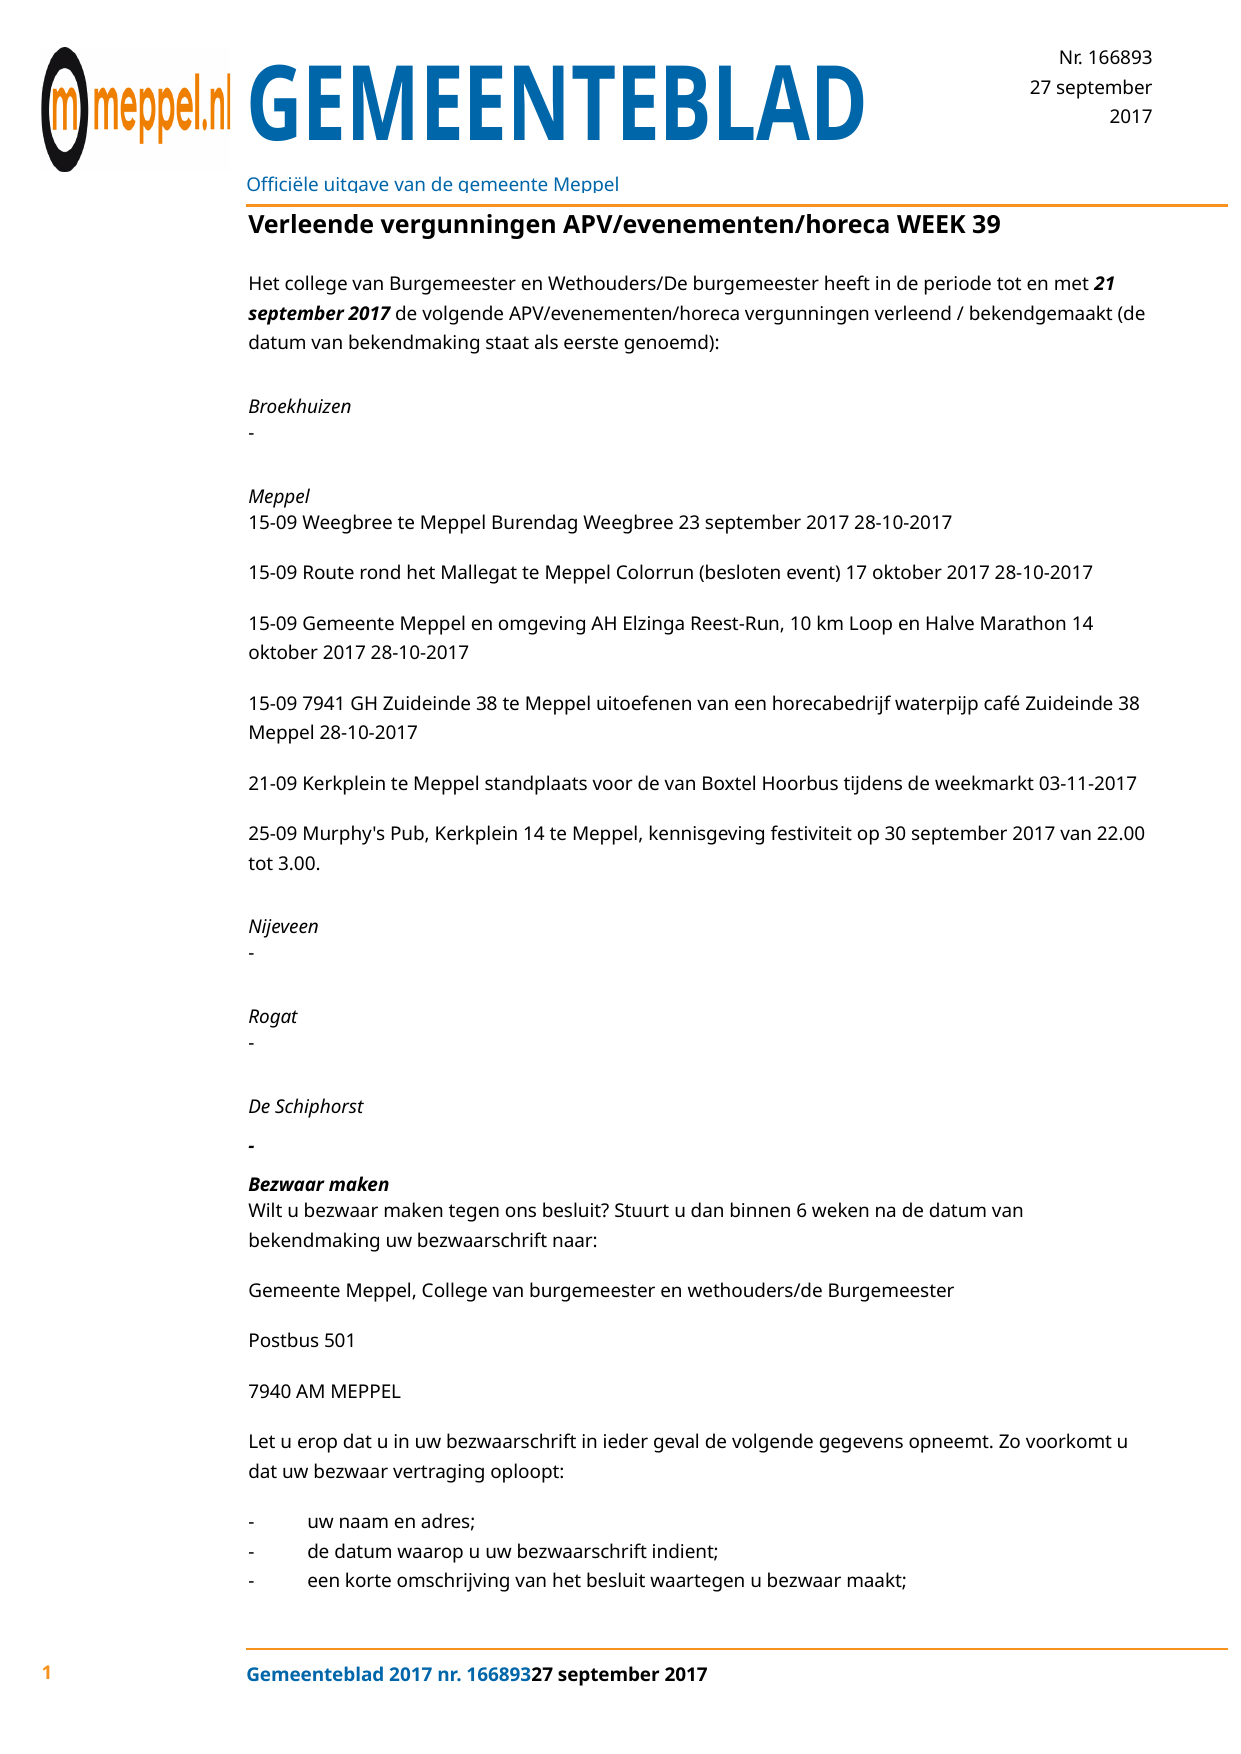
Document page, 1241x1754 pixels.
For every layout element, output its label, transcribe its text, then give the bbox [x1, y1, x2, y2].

text Rogat [248, 1003, 1152, 1029]
text Broekhuizen [248, 393, 1152, 419]
list een korte omschrijving van het besluit waartegen u bezwaar maakt; [248, 1568, 1152, 1593]
text 25-09 Murphy's Pub, Kerkplein 14 te Meppel, kennisgeving festiviteit op 30 september 2017 van 22.00 tot 3.00. [248, 820, 1152, 875]
text Let u erop dat u in uw bezwaarschrift in ieder geval de volgende gegevens opneemt. Zo voorkomt u dat uw bezwaar vertraging oploopt: [248, 1428, 1152, 1484]
text Wilt u bezwaar maken tegen ons besluit? Stuurt u dan binnen 6 weken na de datum van bekendmaking uw bezwaarschrift naar: [248, 1197, 1152, 1253]
text - [248, 1029, 1152, 1055]
text Verleende vergunningen APV/evenementen/horeca WEEK 39 [248, 207, 1152, 241]
text 7940 AM MEPPEL [248, 1378, 1152, 1404]
text - [248, 1132, 1152, 1158]
list uw naam en adres; [248, 1508, 1152, 1534]
text 15-09 Gemeente Meppel en omgeving AH Elzinga Reest-Run, 10 km Loop en Halve Marathon 14 oktober 2017 28-10-2017 [248, 610, 1152, 665]
text Nijeveen [248, 914, 1152, 939]
text Gemeente Meppel, College van burgemeester en wethouders/de Burgemeester [248, 1277, 1152, 1303]
picture [41, 47, 231, 172]
text - [248, 419, 1152, 445]
text 15-09 7941 GH Zuideinde 38 te Meppel uitoefenen van een horecabedrijf waterpijp café Zuideinde 38 Meppel 28-10-2017 [248, 690, 1152, 745]
text 15-09 Weegbree te Meppel Burendag Weegbree 23 september 2017 28-10-2017 [248, 509, 1152, 534]
text De Schiphorst [248, 1093, 1152, 1119]
text Postbus 501 [248, 1328, 1152, 1353]
text Bezwaar maken [248, 1172, 1152, 1197]
text 15-09 Route rond het Mallegat te Meppel Colorrun (besloten event) 17 oktober 2017 28-10-2017 [248, 559, 1152, 585]
text - [248, 939, 1152, 965]
text Meppel [248, 483, 1152, 509]
text 21-09 Kerkplein te Meppel standplaats voor de van Boxtel Hoorbus tijdens de weekmarkt 03-11-2017 [248, 770, 1152, 795]
list de datum waarop u uw bezwaarschrift indient; [248, 1538, 1152, 1564]
text Het college van Burgemeester en Wethouders/De burgemeester heeft in de periode tot en met 21 september 2017 de volgende APV/evenementen/horeca vergunningen verleend / bekendgemaakt (de datum van bekendmaking staat als eerste genoemd): [248, 270, 1152, 355]
